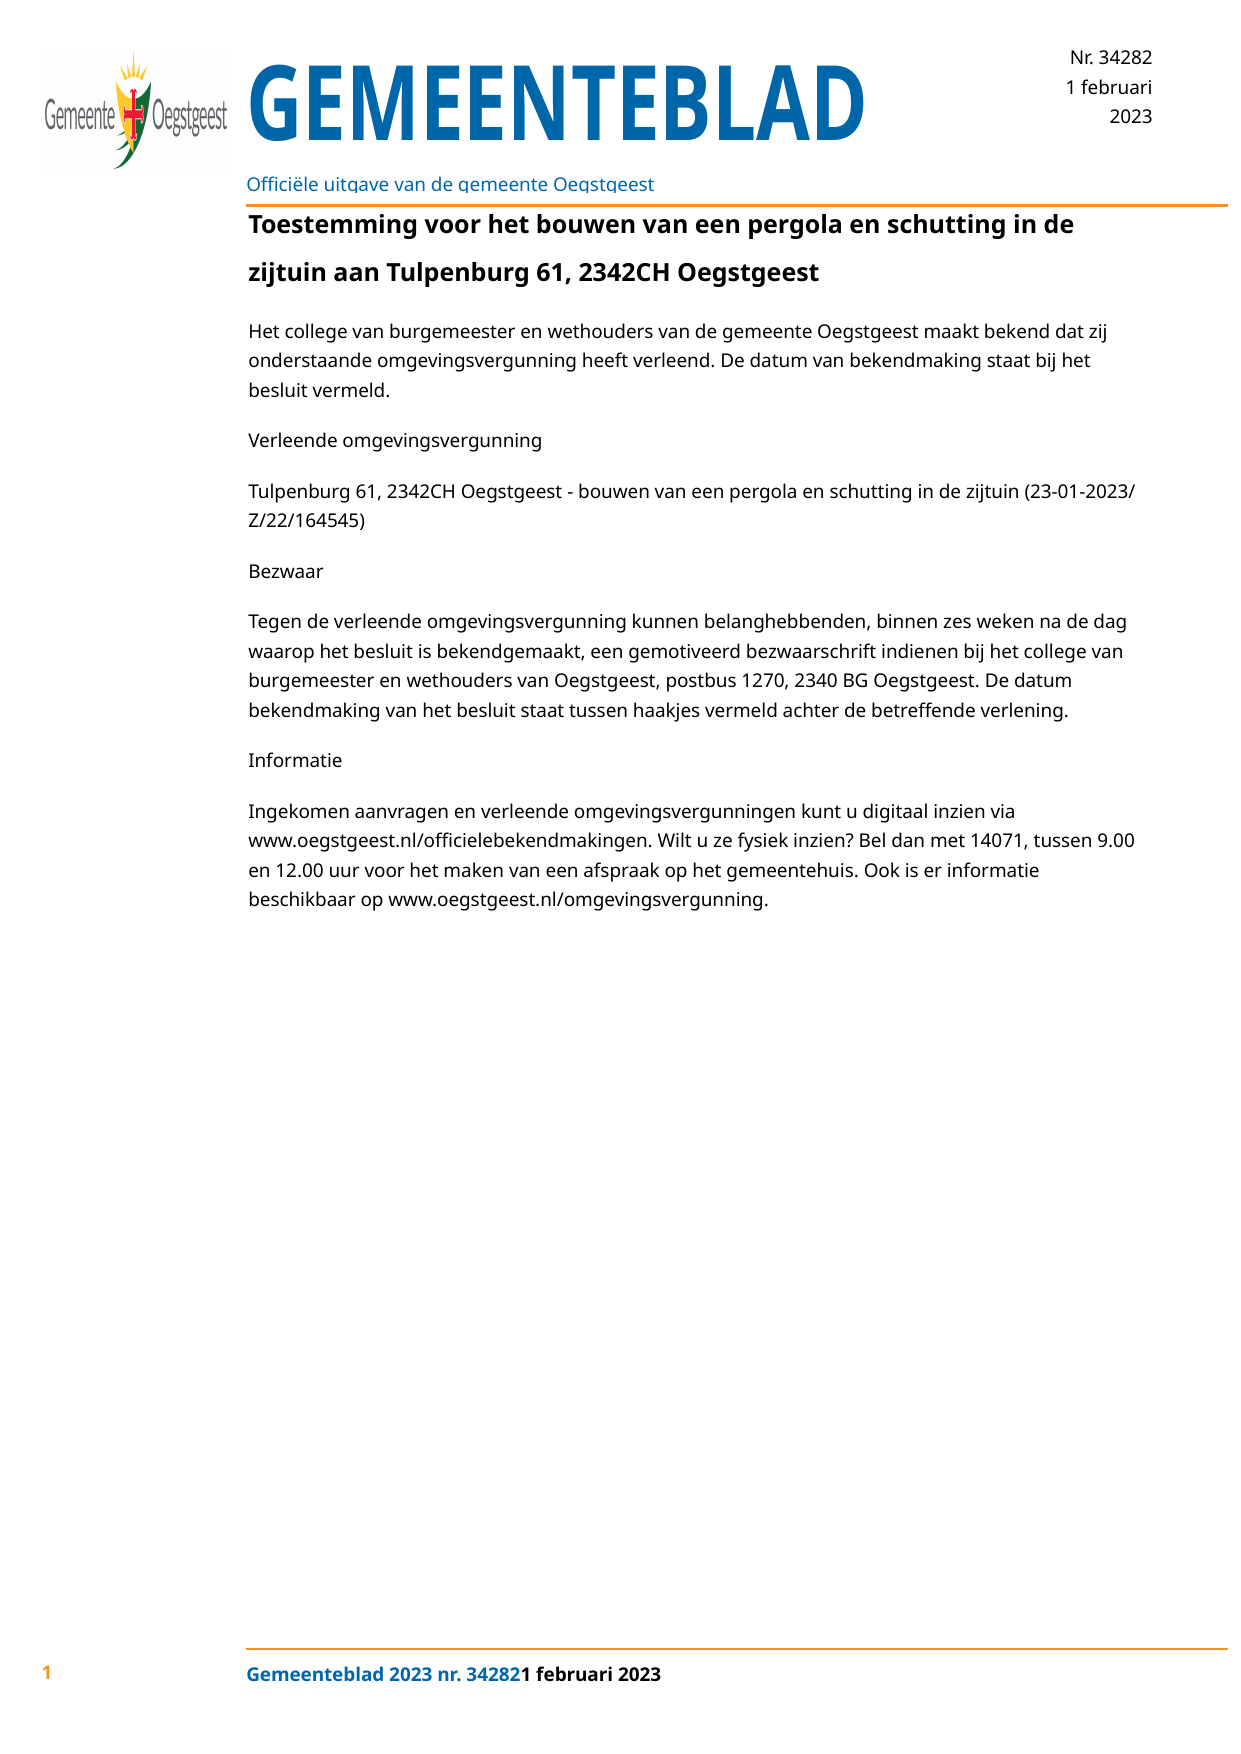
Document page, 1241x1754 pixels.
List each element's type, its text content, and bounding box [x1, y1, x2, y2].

text Informatie [248, 747, 1152, 773]
text Het college van burgemeester en wethouders van de gemeente Oegstgeest maakt bekend dat zij onderstaande omgevingsvergunning heeft verleend. De datum van bekendmaking staat bij het besluit vermeld. [248, 318, 1152, 403]
text Toestemming voor het bouwen van een pergola en schutting in de zijtuin aan Tulpenburg 61, 2342CH Oegstgeest [248, 207, 1152, 288]
text Tegen de verleende omgevingsvergunning kunnen belanghebbenden, binnen zes weken na de dag waarop het besluit is bekendgemaakt, een gemotiveerd bezwaarschrift indienen bij het college van burgemeester en wethouders van Oegstgeest, postbus 1270, 2340 BG Oegstgeest. De datum bekendmaking van het besluit staat tussen haakjes vermeld achter de betreffende verlening. [248, 608, 1152, 723]
text Tulpenburg 61, 2342CH Oegstgeest - bouwen van een pergola en schutting in de zijtuin (23-01-2023/ Z/22/164545) [248, 478, 1152, 533]
text Verleende omgevingsvergunning [248, 427, 1152, 453]
picture [41, 47, 231, 172]
text Bezwaar [248, 558, 1152, 584]
text Ingekomen aanvragen en verleende omgevingsvergunningen kunt u digitaal inzien via www.oegstgeest.nl/officielebekendmakingen. Wilt u ze fysiek inzien? Bel dan met 14071, tussen 9.00 en 12.00 uur voor het maken van een afspraak op het gemeentehuis. Ook is er informatie beschikbaar op www.oegstgeest.nl/omgevingsvergunning. [248, 798, 1152, 912]
